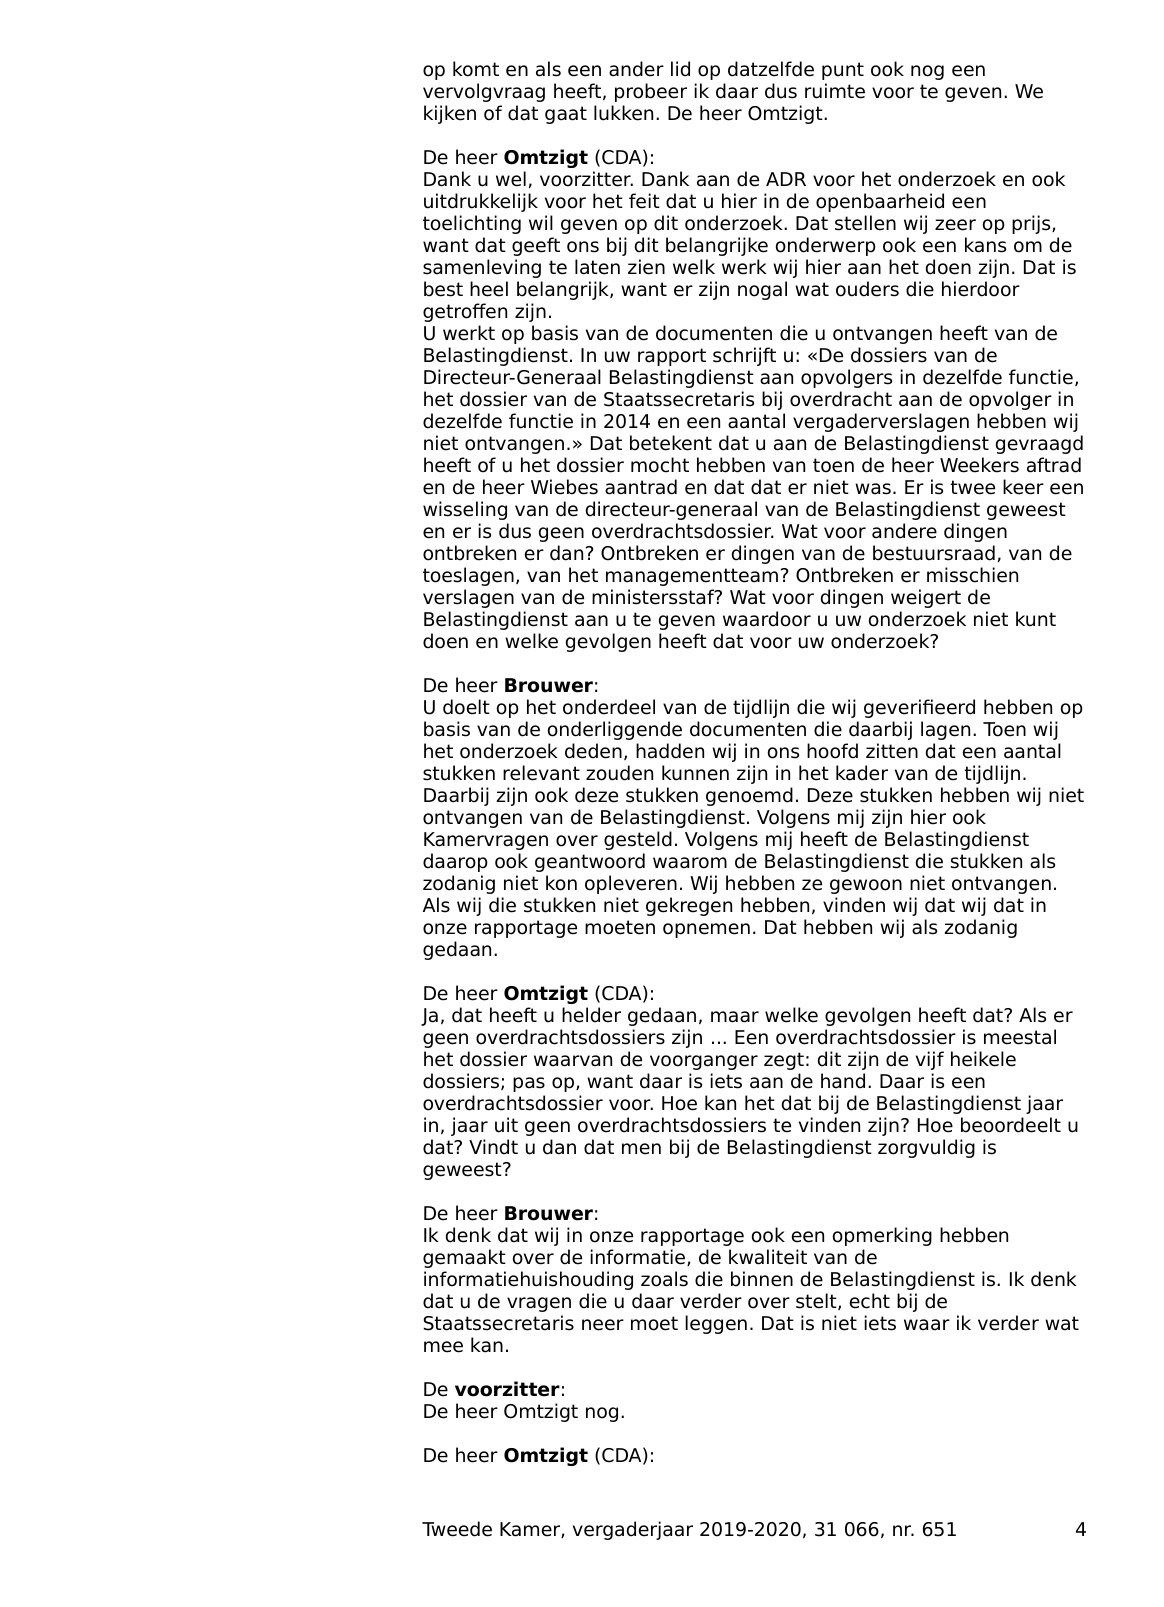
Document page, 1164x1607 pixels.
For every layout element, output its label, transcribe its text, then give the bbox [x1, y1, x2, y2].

text De heer Omtzigt (CDA): [422, 1445, 1087, 1467]
text De heer Omtzigt (CDA): [422, 147, 1087, 169]
text Ja, dat heeft u helder gedaan, maar welke gevolgen heeft dat? Als er geen overdrachtsdossiers zijn ... Een overdrachtsdossier is meestal het dossier waarvan de voorganger zegt: dit zijn de vijf heikele dossiers; pas op, want daar is iets aan de hand. Daar is een overdrachtsdossier voor. Hoe kan het dat bij de Belastingdienst jaar in, jaar uit geen overdrachtsdossiers te vinden zijn? Hoe beoordeelt u dat? Vindt u dan dat men bij de Belastingdienst zorgvuldig is geweest? [422, 1005, 1087, 1181]
text De heer Brouwer: [422, 1203, 1087, 1225]
text U werkt op basis van de documenten die u ontvangen heeft van de Belastingdienst. In uw rapport schrijft u: «De dossiers van de Directeur-Generaal Belastingdienst aan opvolgers in dezelfde functie, het dossier van de Staatssecretaris bij overdracht aan de opvolger in dezelfde functie in 2014 en een aantal vergaderverslagen hebben wij niet ontvangen.» Dat betekent dat u aan de Belastingdienst gevraagd heeft of u het dossier mocht hebben van toen de heer Weekers aftrad en de heer Wiebes aantrad en dat dat er niet was. Er is twee keer een wisseling van de directeur-generaal van de Belastingdienst geweest en er is dus geen overdrachtsdossier. Wat voor andere dingen ontbreken er dan? Ontbreken er dingen van de bestuursraad, van de toeslagen, van het managementteam? Ontbreken er misschien verslagen van de ministersstaf? Wat voor dingen weigert de Belastingdienst aan u te geven waardoor u uw onderzoek niet kunt doen en welke gevolgen heeft dat voor uw onderzoek? [422, 323, 1087, 653]
text De voorzitter: [422, 1379, 1087, 1401]
text De heer Brouwer: [422, 675, 1087, 697]
text op komt en als een ander lid op datzelfde punt ook nog een vervolgvraag heeft, probeer ik daar dus ruimte voor te geven. We kijken of dat gaat lukken. De heer Omtzigt. [422, 59, 1087, 125]
text U doelt op het onderdeel van de tijdlijn die wij geverifieerd hebben op basis van de onderliggende documenten die daarbij lagen. Toen wij het onderzoek deden, hadden wij in ons hoofd zitten dat een aantal stukken relevant zouden kunnen zijn in het kader van de tijdlijn. Daarbij zijn ook deze stukken genoemd. Deze stukken hebben wij niet ontvangen van de Belastingdienst. Volgens mij zijn hier ook Kamervragen over gesteld. Volgens mij heeft de Belastingdienst daarop ook geantwoord waarom de Belastingdienst die stukken als zodanig niet kon opleveren. Wij hebben ze gewoon niet ontvangen. Als wij die stukken niet gekregen hebben, vinden wij dat wij dat in onze rapportage moeten opnemen. Dat hebben wij als zodanig gedaan. [422, 697, 1087, 961]
text De heer Omtzigt nog. [422, 1401, 1087, 1423]
text Ik denk dat wij in onze rapportage ook een opmerking hebben gemaakt over de informatie, de kwaliteit van de informatiehuishouding zoals die binnen de Belastingdienst is. Ik denk dat u de vragen die u daar verder over stelt, echt bij de Staatssecretaris neer moet leggen. Dat is niet iets waar ik verder wat mee kan. [422, 1225, 1087, 1357]
text Dank u wel, voorzitter. Dank aan de ADR voor het onderzoek en ook uitdrukkelijk voor het feit dat u hier in de openbaarheid een toelichting wil geven op dit onderzoek. Dat stellen wij zeer op prijs, want dat geeft ons bij dit belangrijke onderwerp ook een kans om de samenleving te laten zien welk werk wij hier aan het doen zijn. Dat is best heel belangrijk, want er zijn nogal wat ouders die hierdoor getroffen zijn. [422, 169, 1087, 323]
text De heer Omtzigt (CDA): [422, 983, 1087, 1005]
